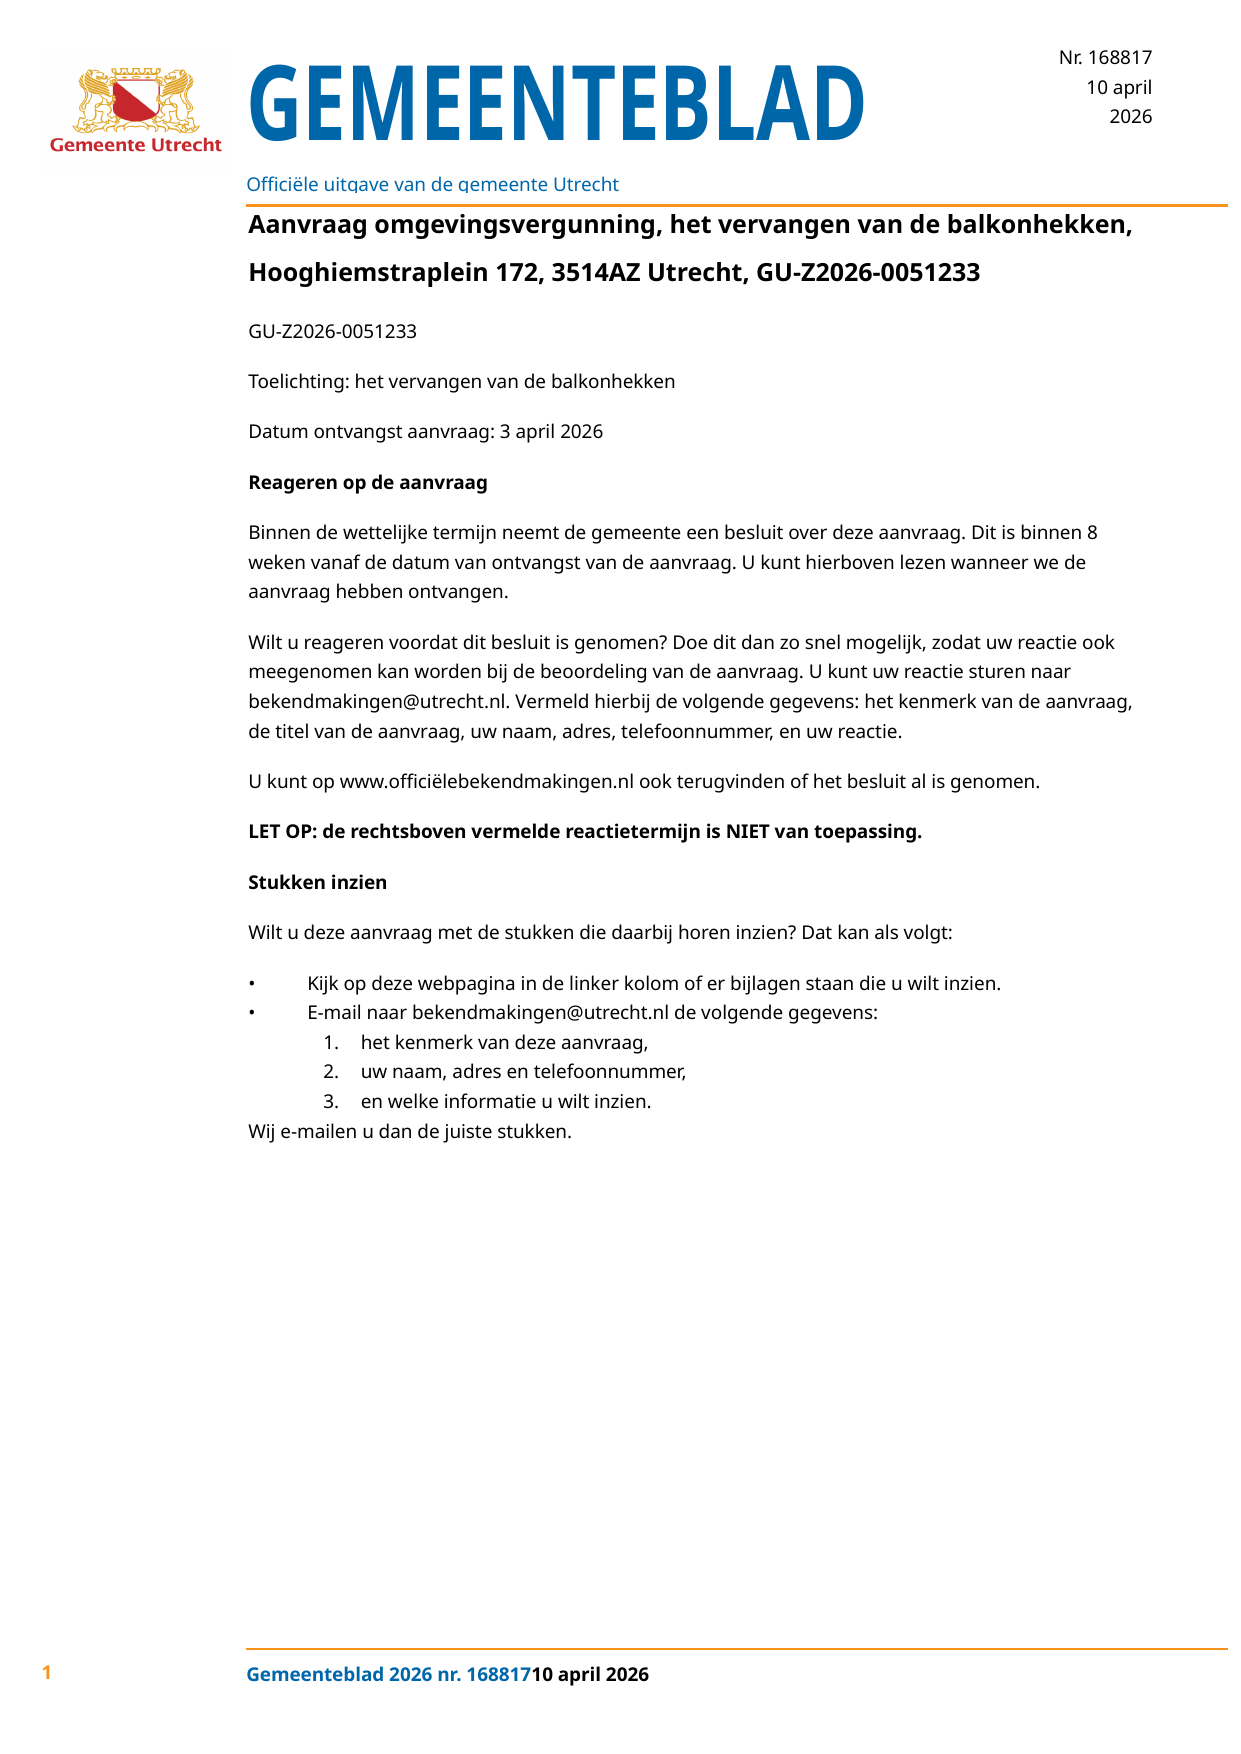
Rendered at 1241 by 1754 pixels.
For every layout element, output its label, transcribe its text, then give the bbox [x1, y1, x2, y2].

text Reageren op de aanvraag [248, 469, 1152, 495]
list Kijk op deze webpagina in de linker kolom of er bijlagen staan die u wilt inzien. [248, 970, 1152, 996]
text Aanvraag omgevingsvergunning, het vervangen van de balkonhekken, Hooghiemstraplein 172, 3514AZ Utrecht, GU-Z2026-0051233 [248, 207, 1152, 288]
text Stukken inzien [248, 869, 1152, 895]
picture [41, 47, 231, 172]
list het kenmerk van deze aanvraag, [323, 1029, 1152, 1055]
list E-mail naar bekendmakingen@utrecht.nl de volgende gegevens: [248, 999, 1152, 1025]
text Toelichting: het vervangen van de balkonhekken [248, 368, 1152, 394]
text GU-Z2026-0051233 [248, 318, 1152, 344]
text Wilt u deze aanvraag met de stukken die daarbij horen inzien? Dat kan als volgt: [248, 919, 1152, 945]
text Wilt u reageren voordat dit besluit is genomen? Doe dit dan zo snel mogelijk, zodat uw reactie ook meegenomen kan worden bij de beoordeling van de aanvraag. U kunt uw reactie sturen naar bekendmakingen@utrecht.nl. Vermeld hierbij de volgende gegevens: het kenmerk van de aanvraag, de titel van de aanvraag, uw naam, adres, telefoonnummer, en uw reactie. [248, 629, 1152, 744]
text Wij e-mailen u dan de juiste stukken. [248, 1118, 1152, 1144]
text U kunt op www.officiëlebekendmakingen.nl ook terugvinden of het besluit al is genomen. [248, 768, 1152, 794]
text LET OP: de rechtsboven vermelde reactietermijn is NIET van toepassing. [248, 819, 1152, 844]
list en welke informatie u wilt inzien. [323, 1088, 1152, 1114]
text Binnen de wettelijke termijn neemt de gemeente een besluit over deze aanvraag. Dit is binnen 8 weken vanaf de datum van ontvangst van de aanvraag. U kunt hierboven lezen wanneer we de aanvraag hebben ontvangen. [248, 519, 1152, 604]
list uw naam, adres en telefoonnummer, [323, 1059, 1152, 1084]
text Datum ontvangst aanvraag: 3 april 2026 [248, 419, 1152, 444]
